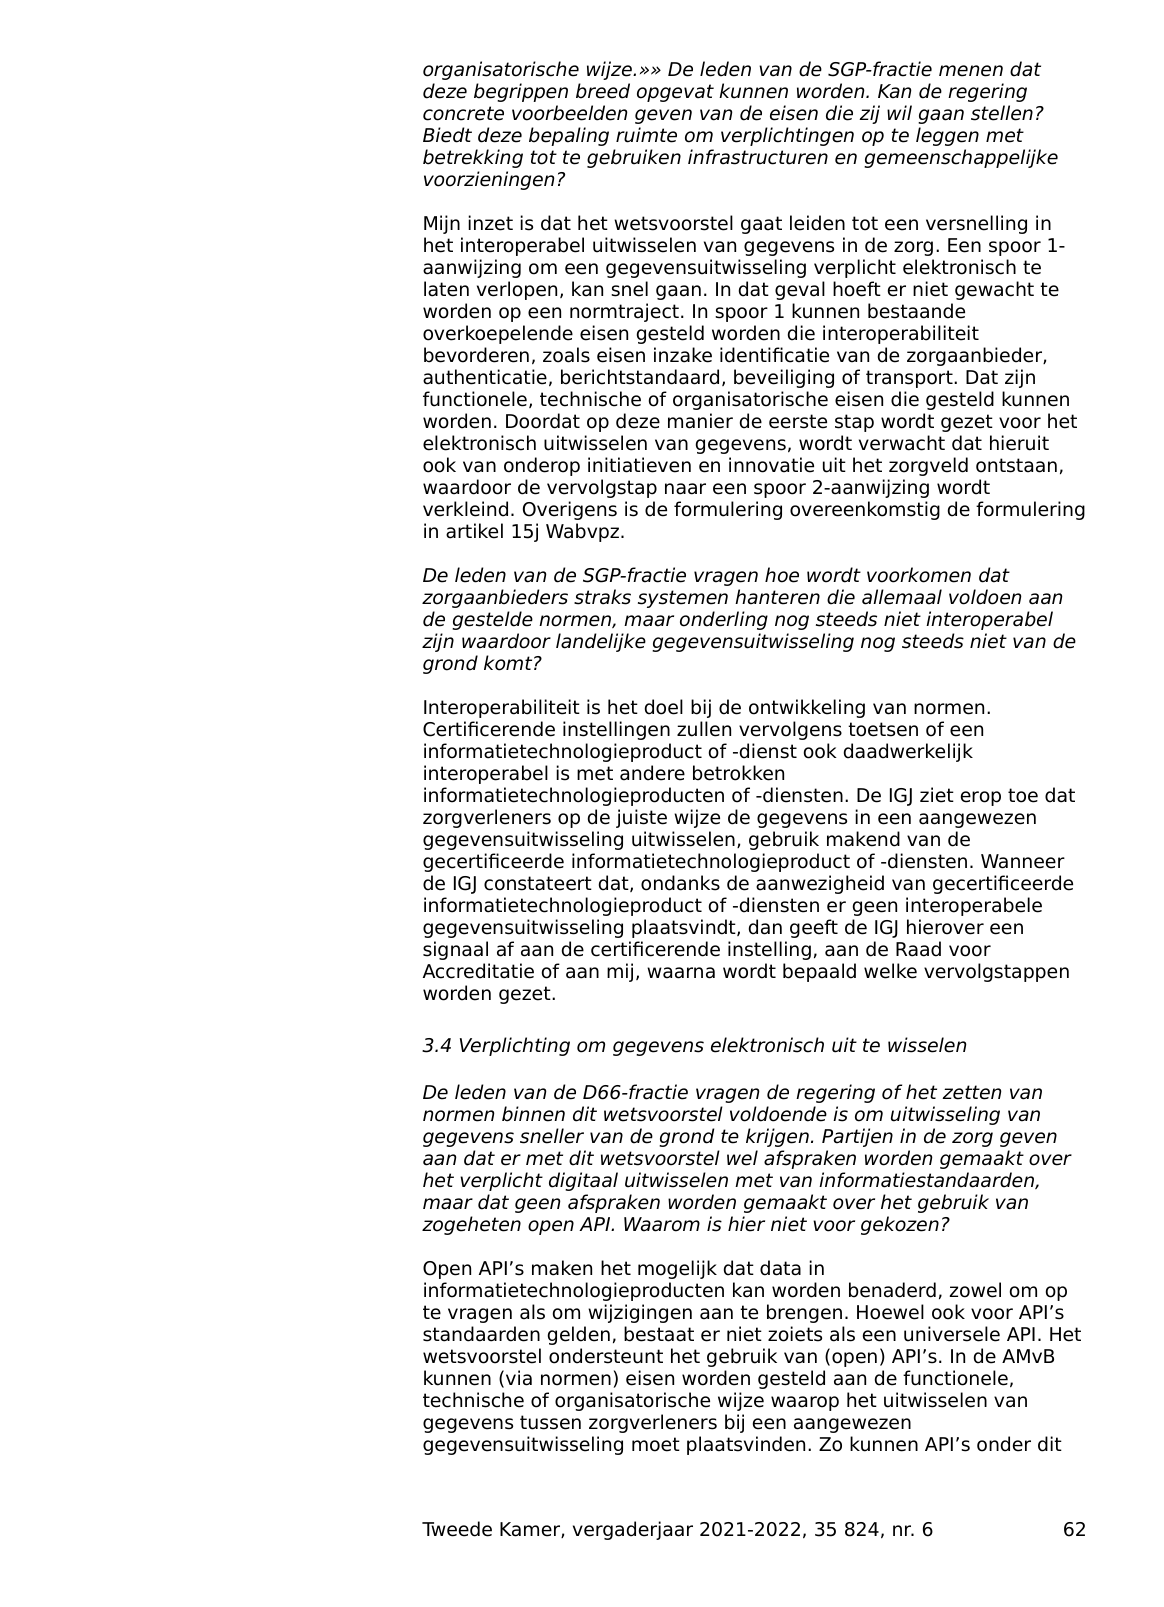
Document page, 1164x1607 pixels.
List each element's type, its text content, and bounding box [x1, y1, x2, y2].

text Open API’s maken het mogelijk dat data in informatietechnologieproducten kan worden benaderd, zowel om op te vragen als om wijzigingen aan te brengen. Hoewel ook voor API’s standaarden gelden, bestaat er niet zoiets als een universele API. Het wetsvoorstel ondersteunt het gebruik van (open) API’s. In de AMvB kunnen (via normen) eisen worden gesteld aan de functionele, technische of organisatorische wijze waarop het uitwisselen van gegevens tussen zorgverleners bij een aangewezen gegevensuitwisseling moet plaatsvinden. Zo kunnen API’s onder dit [422, 1258, 1087, 1456]
text Mijn inzet is dat het wetsvoorstel gaat leiden tot een versnelling in het interoperabel uitwisselen van gegevens in de zorg. Een spoor 1-aanwijzing om een gegevensuitwisseling verplicht elektronisch te laten verlopen, kan snel gaan. In dat geval hoeft er niet gewacht te worden op een normtraject. In spoor 1 kunnen bestaande overkoepelende eisen gesteld worden die interoperabiliteit bevorderen, zoals eisen inzake identificatie van de zorgaanbieder, authenticatie, berichtstandaard, beveiliging of transport. Dat zijn functionele, technische of organisatorische eisen die gesteld kunnen worden. Doordat op deze manier de eerste stap wordt gezet voor het elektronisch uitwisselen van gegevens, wordt verwacht dat hieruit ook van onderop initiatieven en innovatie uit het zorgveld ontstaan, waardoor de vervolgstap naar een spoor 2-aanwijzing wordt verkleind. Overigens is de formulering overeenkomstig de formulering in artikel 15j Wabvpz. [422, 213, 1087, 543]
text organisatorische wijze.»» De leden van de SGP-fractie menen dat deze begrippen breed opgevat kunnen worden. Kan de regering concrete voorbeelden geven van de eisen die zij wil gaan stellen? Biedt deze bepaling ruimte om verplichtingen op te leggen met betrekking tot te gebruiken infrastructuren en gemeenschappelijke voorzieningen? [422, 59, 1087, 191]
text De leden van de SGP-fractie vragen hoe wordt voorkomen dat zorgaanbieders straks systemen hanteren die allemaal voldoen aan de gestelde normen, maar onderling nog steeds niet interoperabel zijn waardoor landelijke gegevensuitwisseling nog steeds niet van de grond komt? [422, 565, 1087, 675]
subtitle 3.4 Verplichting om gegevens elektronisch uit te wisselen [422, 1035, 1087, 1057]
text De leden van de D66-fractie vragen de regering of het zetten van normen binnen dit wetsvoorstel voldoende is om uitwisseling van gegevens sneller van de grond te krijgen. Partijen in de zorg geven aan dat er met dit wetsvoorstel wel afspraken worden gemaakt over het verplicht digitaal uitwisselen met van informatiestandaarden, maar dat geen afspraken worden gemaakt over het gebruik van zogeheten open API. Waarom is hier niet voor gekozen? [422, 1082, 1087, 1236]
text Interoperabiliteit is het doel bij de ontwikkeling van normen. Certificerende instellingen zullen vervolgens toetsen of een informatietechnologieproduct of -dienst ook daadwerkelijk interoperabel is met andere betrokken informatietechnologieproducten of -diensten. De IGJ ziet erop toe dat zorgverleners op de juiste wijze de gegevens in een aangewezen gegevensuitwisseling uitwisselen, gebruik makend van de gecertificeerde informatietechnologieproduct of -diensten. Wanneer de IGJ constateert dat, ondanks de aanwezigheid van gecertificeerde informatietechnologieproduct of -diensten er geen interoperabele gegevensuitwisseling plaatsvindt, dan geeft de IGJ hierover een signaal af aan de certificerende instelling, aan de Raad voor Accreditatie of aan mij, waarna wordt bepaald welke vervolgstappen worden gezet. [422, 697, 1087, 1005]
